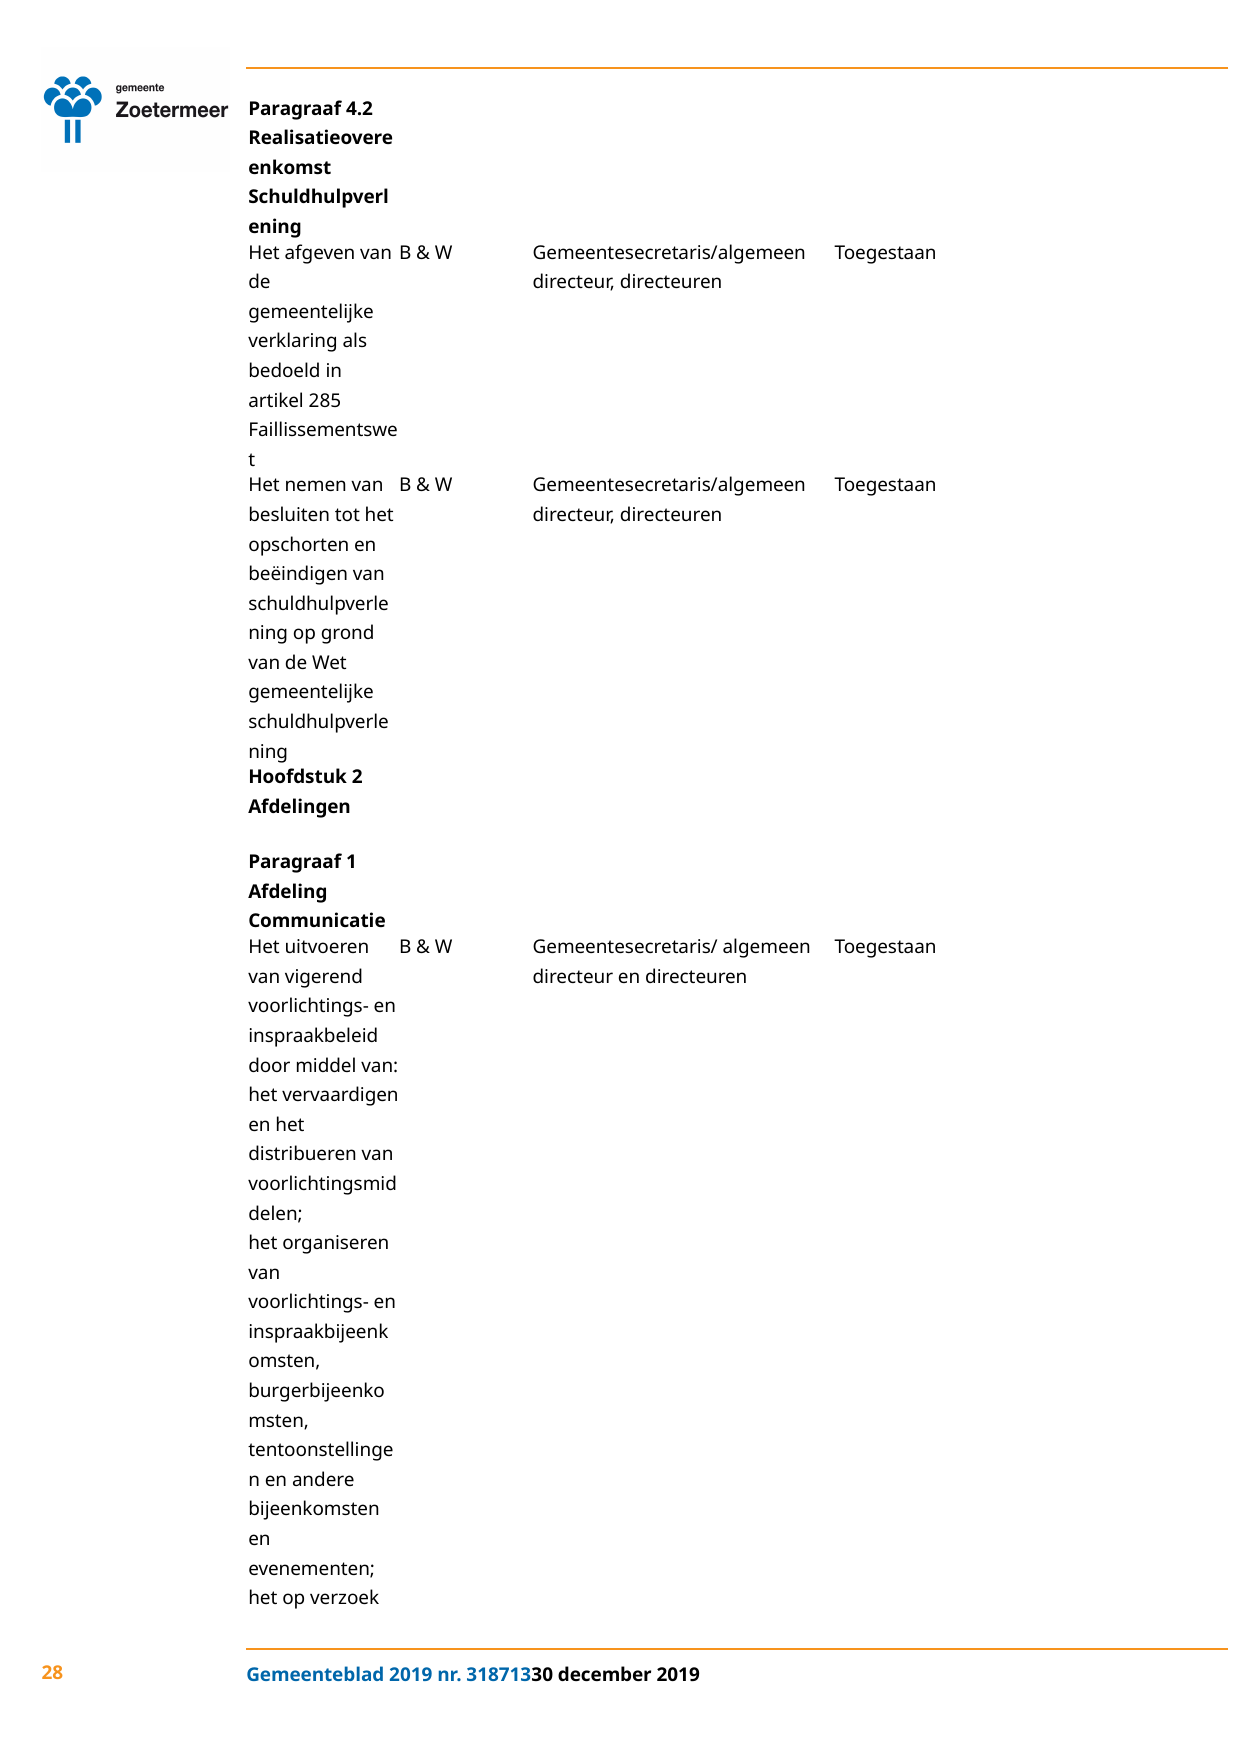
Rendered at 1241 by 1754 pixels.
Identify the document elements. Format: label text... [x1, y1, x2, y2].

table_cell B & W [399, 934, 532, 1610]
table_cell Paragraaf 4.2 Realisatieovereenkomst Schuldhulpverlening [248, 95, 399, 239]
table_cell [399, 764, 532, 848]
picture [41, 47, 231, 172]
table_cell Gemeentesecretaris/algemeen directeur, directeuren [533, 239, 834, 472]
table_cell [533, 849, 834, 933]
table_cell [533, 764, 834, 848]
table_cell Toegestaan [834, 472, 1094, 764]
table_cell Toegestaan [834, 934, 1094, 1610]
table_cell B & W [399, 239, 532, 472]
table_cell [399, 95, 532, 239]
table_cell Het afgeven van de gemeentelijke verklaring als bedoeld in artikel 285 Faillissementswet [248, 239, 399, 472]
table_cell [834, 764, 1094, 848]
table_cell [834, 849, 1094, 933]
table_cell Gemeentesecretaris/algemeen directeur, directeuren [533, 472, 834, 764]
table_cell [533, 95, 834, 239]
table_cell [834, 95, 1094, 239]
table_cell Paragraaf 1 Afdeling Communicatie [248, 849, 399, 933]
table_cell B & W [399, 472, 532, 764]
table_cell Toegestaan [834, 239, 1094, 472]
table_cell [399, 849, 532, 933]
table_cell Hoofdstuk 2 Afdelingen [248, 764, 399, 848]
table_cell Gemeentesecretaris/ algemeen directeur en directeuren [533, 934, 834, 1610]
table_cell Het nemen van besluiten tot het opschorten en beëindigen van schuldhulpverlening op grond van de Wet gemeentelijke schuldhulpverlening [248, 472, 399, 764]
table_cell Het uitvoeren van vigerend voorlichtings- en inspraakbeleid door middel van: het vervaardigen en het distribueren van voorlichtingsmiddelen; het organiseren van voorlichtings- en inspraakbijeenkomsten, burgerbijeenkomsten, tentoonstellingen en andere bijeenkomsten en evenementen; het op verzoek [248, 934, 399, 1610]
